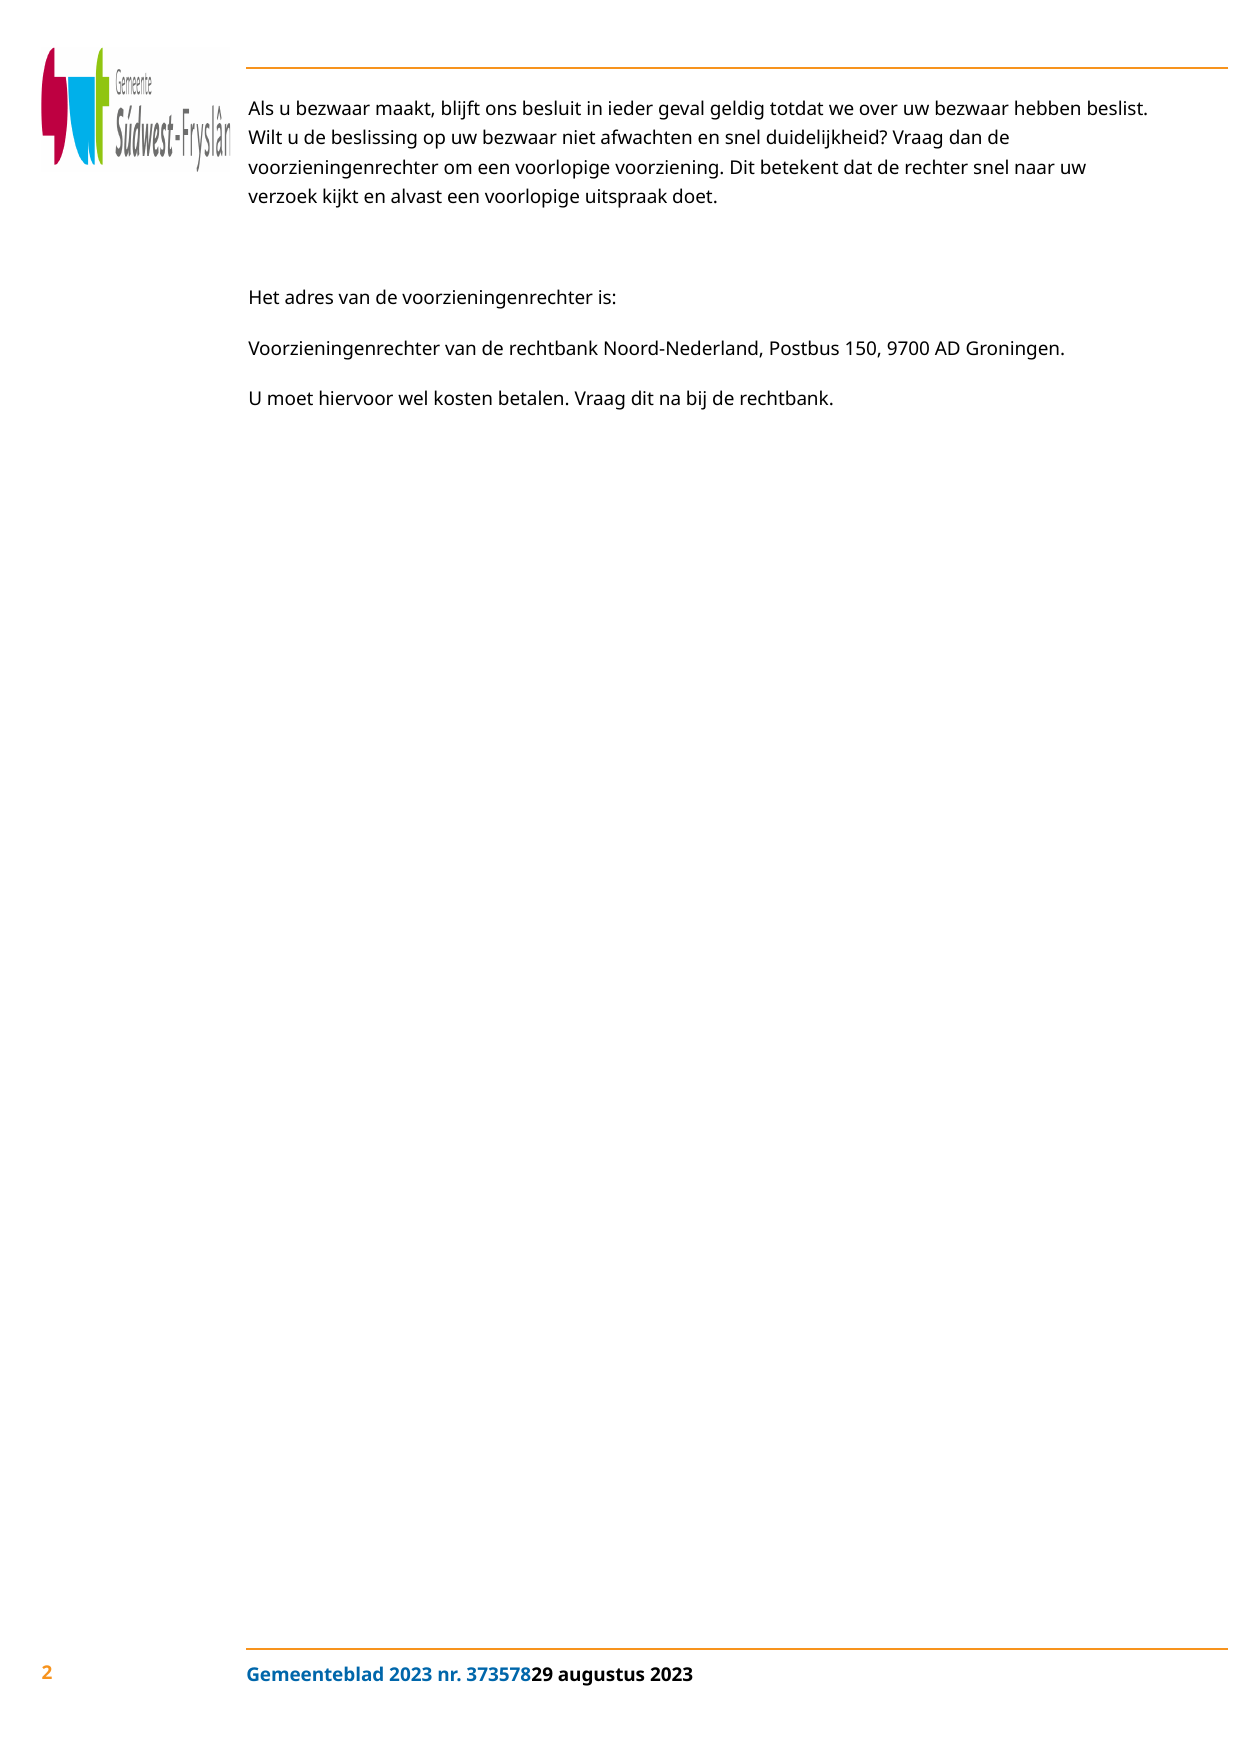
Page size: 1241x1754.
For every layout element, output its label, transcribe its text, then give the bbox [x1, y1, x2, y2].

text Als u bezwaar maakt, blijft ons besluit in ieder geval geldig totdat we over uw bezwaar hebben beslist. Wilt u de beslissing op uw bezwaar niet afwachten en snel duidelijkheid? Vraag dan de voorzieningenrechter om een voorlopige voorziening. Dit betekent dat de rechter snel naar uw verzoek kijkt en alvast een voorlopige uitspraak doet. [248, 95, 1152, 209]
text Voorzieningenrechter van de rechtbank Noord-Nederland, Postbus 150, 9700 AD Groningen. [248, 335, 1152, 361]
text Het adres van de voorzieningenrechter is: [248, 284, 1152, 310]
text U moet hiervoor wel kosten betalen. Vraag dit na bij de rechtbank. [248, 385, 1152, 411]
picture [41, 47, 231, 172]
